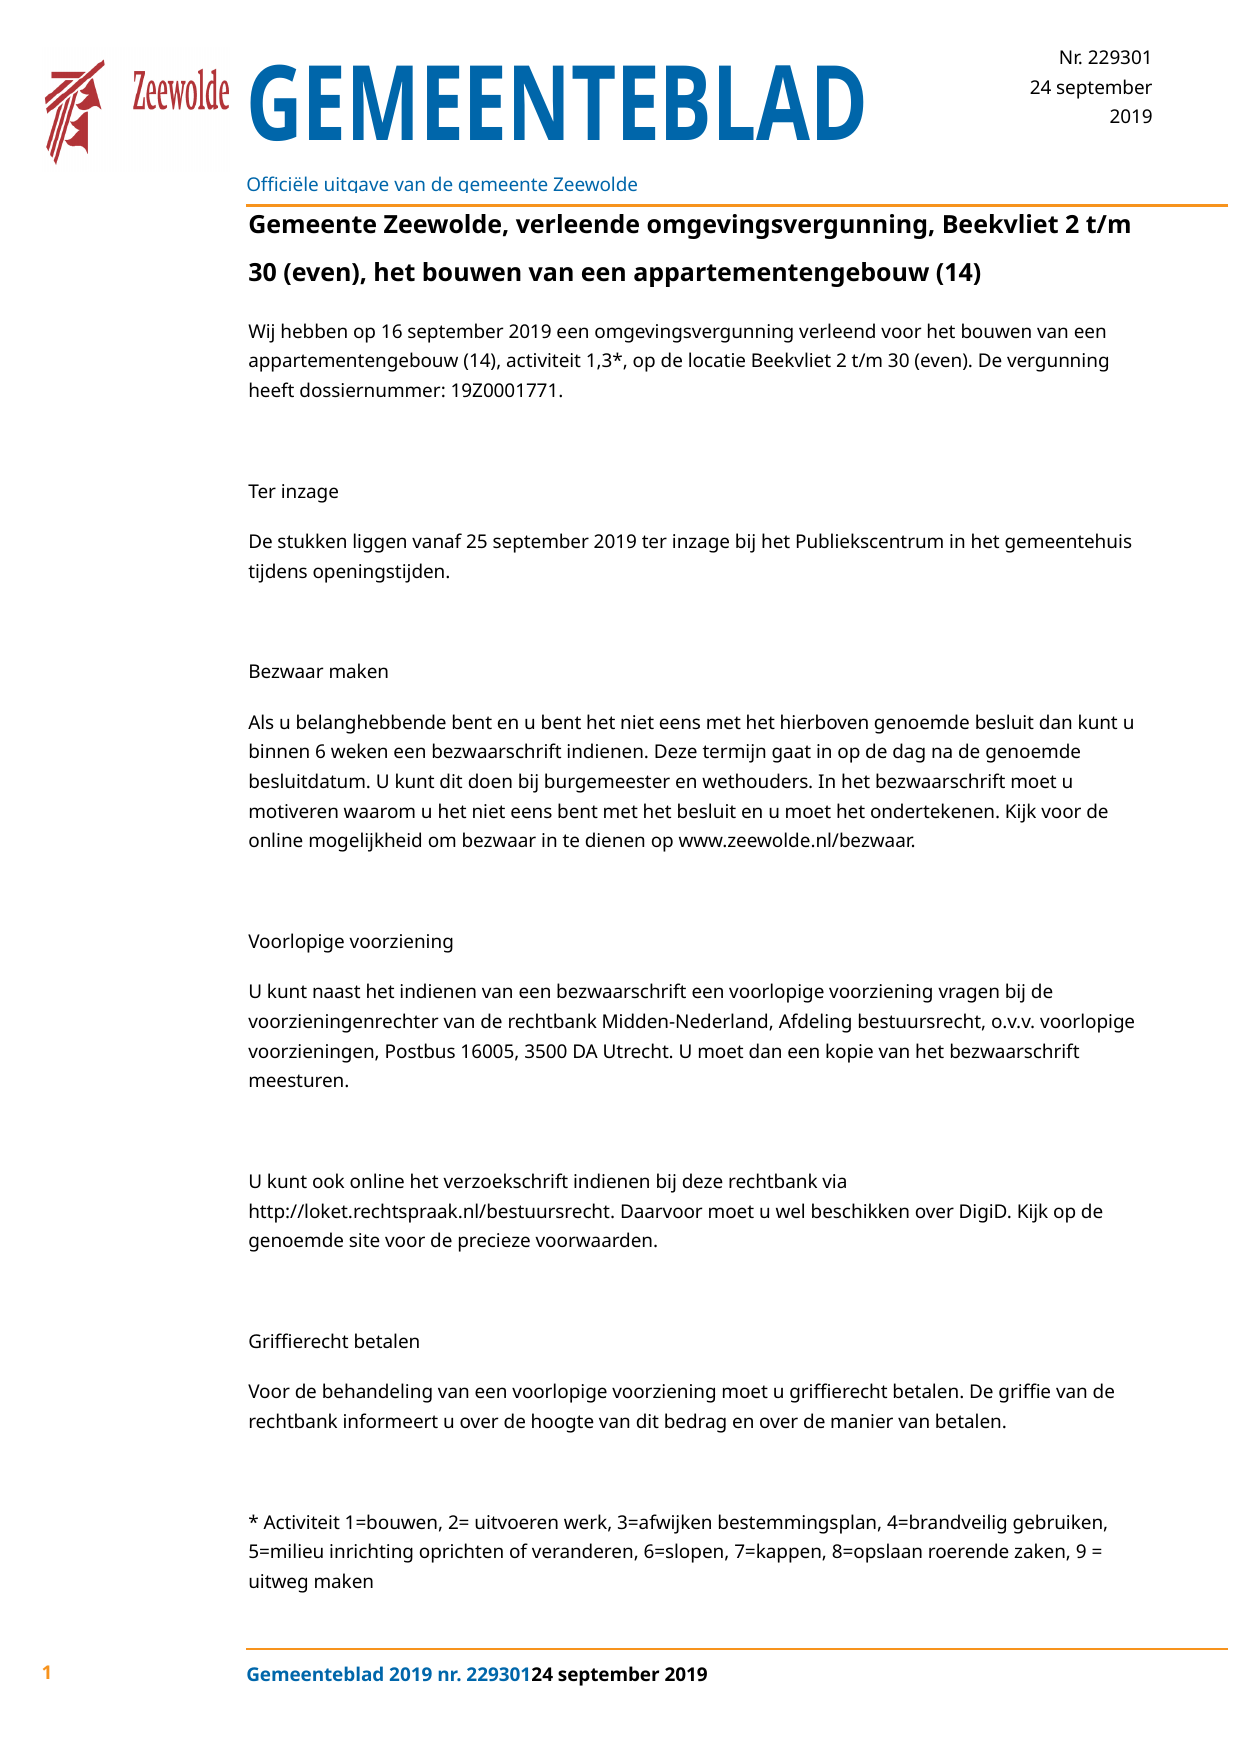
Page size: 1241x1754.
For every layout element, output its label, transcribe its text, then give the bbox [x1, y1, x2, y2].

text U kunt ook online het verzoekschrift indienen bij deze rechtbank via http://loket.rechtspraak.nl/bestuursrecht. Daarvoor moet u wel beschikken over DigiD. Kijk op de genoemde site voor de precieze voorwaarden. [248, 1168, 1152, 1253]
text Gemeente Zeewolde, verleende omgevingsvergunning, Beekvliet 2 t/m 30 (even), het bouwen van een appartementengebouw (14) [248, 207, 1152, 288]
text De stukken liggen vanaf 25 september 2019 ter inzage bij het Publiekscentrum in het gemeentehuis tijdens openingstijden. [248, 528, 1152, 584]
text Voor de behandeling van een voorlopige voorziening moet u griffierecht betalen. De griffie van de rechtbank informeert u over de hoogte van dit bedrag en over de manier van betalen. [248, 1379, 1152, 1434]
text * Activiteit 1=bouwen, 2= uitvoeren werk, 3=afwijken bestemmingsplan, 4=brandveilig gebruiken, 5=milieu inrichting oprichten of veranderen, 6=slopen, 7=kappen, 8=opslaan roerende zaken, 9 = uitweg maken [248, 1509, 1152, 1594]
text U kunt naast het indienen van een bezwaarschrift een voorlopige voorziening vragen bij de voorzieningenrechter van de rechtbank Midden-Nederland, Afdeling bestuursrecht, o.v.v. voorlopige voorzieningen, Postbus 16005, 3500 DA Utrecht. U moet dan een kopie van het bezwaarschrift meesturen. [248, 979, 1152, 1093]
text Ter inzage [248, 478, 1152, 504]
picture [41, 47, 231, 172]
text Bezwaar maken [248, 659, 1152, 684]
text Griffierecht betalen [248, 1328, 1152, 1354]
text Voorlopige voorziening [248, 928, 1152, 954]
text Wij hebben op 16 september 2019 een omgevingsvergunning verleend voor het bouwen van een appartementengebouw (14), activiteit 1,3*, op de locatie Beekvliet 2 t/m 30 (even). De vergunning heeft dossiernummer: 19Z0001771. [248, 318, 1152, 403]
text Als u belanghebbende bent en u bent het niet eens met het hierboven genoemde besluit dan kunt u binnen 6 weken een bezwaarschrift indienen. Deze termijn gaat in op de dag na de genoemde besluitdatum. U kunt dit doen bij burgemeester en wethouders. In het bezwaarschrift moet u motiveren waarom u het niet eens bent met het besluit en u moet het ondertekenen. Kijk voor de online mogelijkheid om bezwaar in te dienen op www.zeewolde.nl/bezwaar. [248, 709, 1152, 853]
